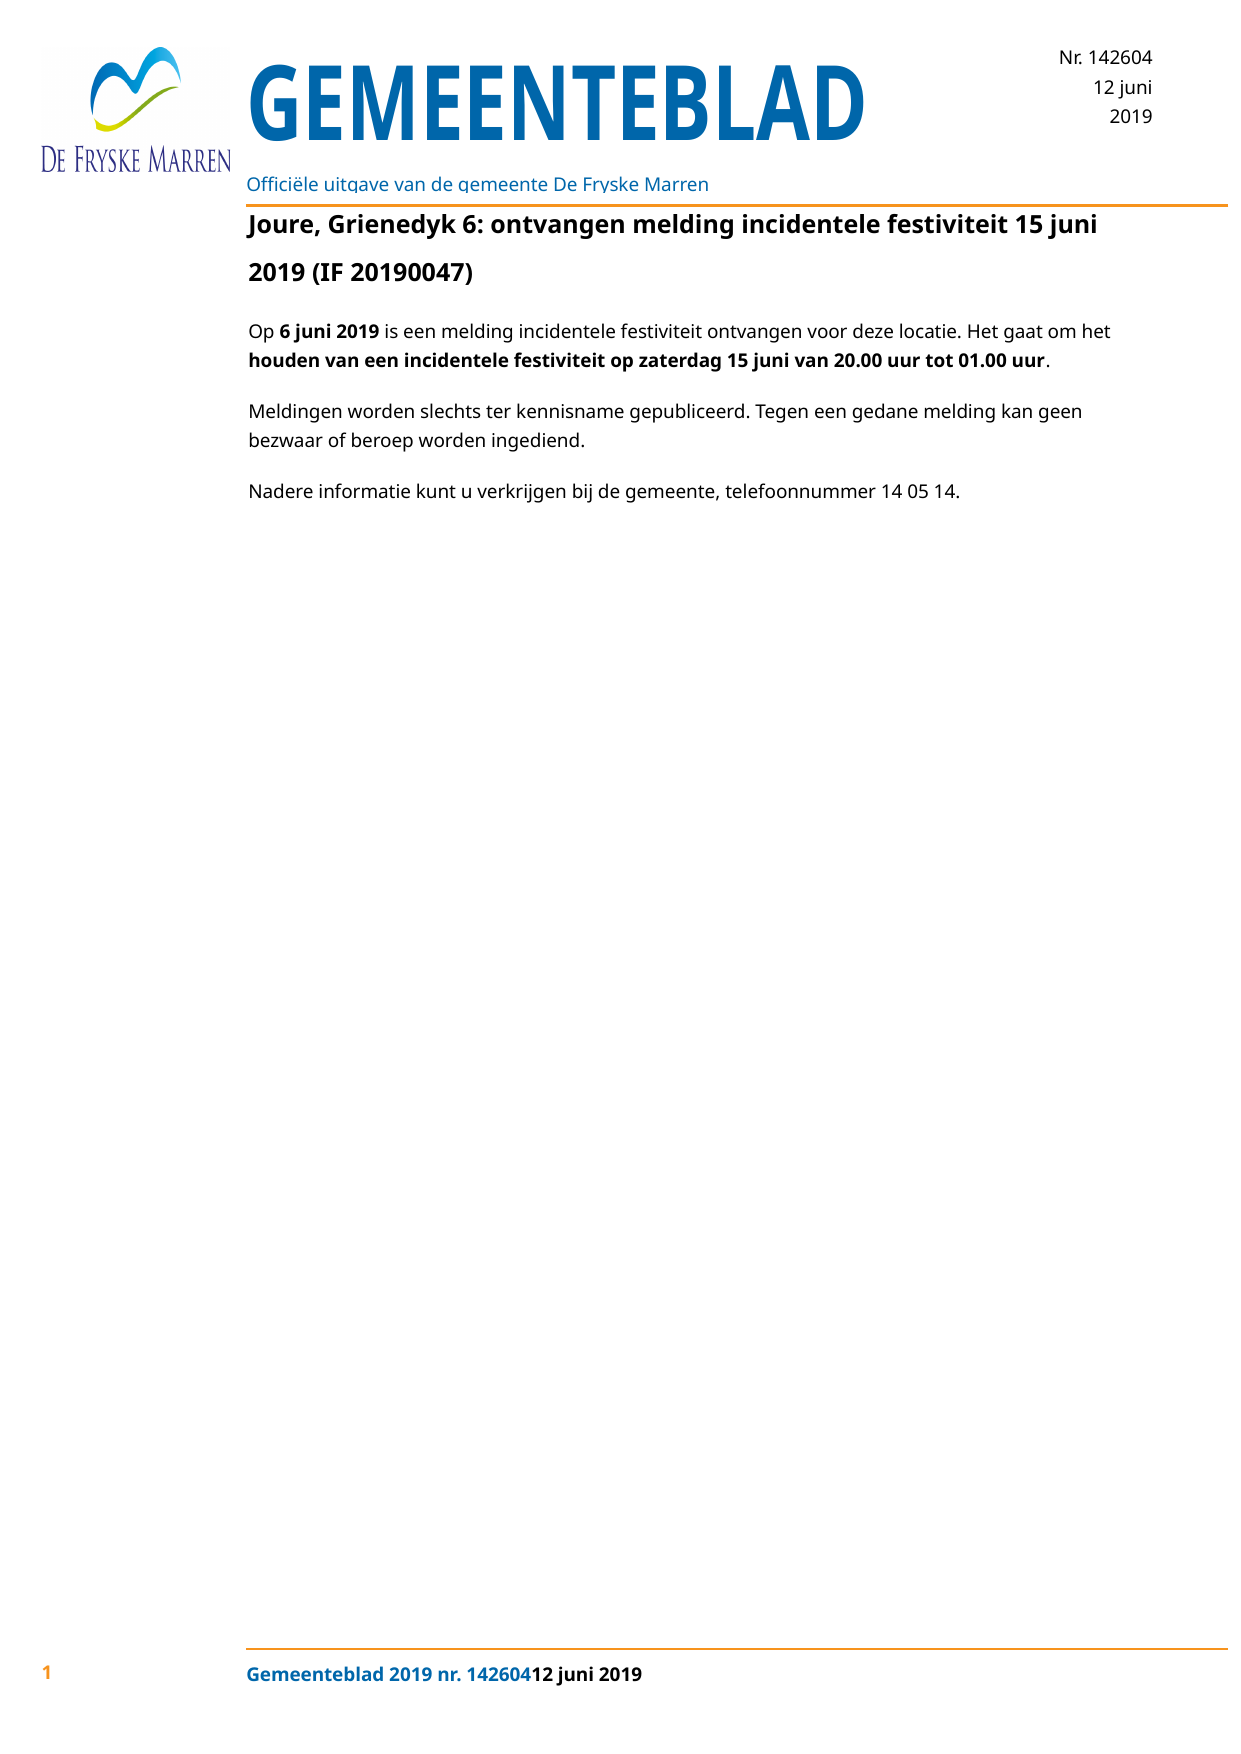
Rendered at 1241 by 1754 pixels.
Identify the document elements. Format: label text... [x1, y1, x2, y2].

picture [41, 47, 231, 172]
text Op 6 juni 2019 is een melding incidentele festiviteit ontvangen voor deze locatie. Het gaat om het houden van een incidentele festiviteit op zaterdag 15 juni van 20.00 uur tot 01.00 uur. [248, 318, 1152, 373]
text Joure, Grienedyk 6: ontvangen melding incidentele festiviteit 15 juni 2019 (IF 20190047) [248, 207, 1152, 288]
text Nadere informatie kunt u verkrijgen bij de gemeente, telefoonnummer 14 05 14. [248, 478, 1152, 504]
text Meldingen worden slechts ter kennisname gepubliceerd. Tegen een gedane melding kan geen bezwaar of beroep worden ingediend. [248, 398, 1152, 453]
